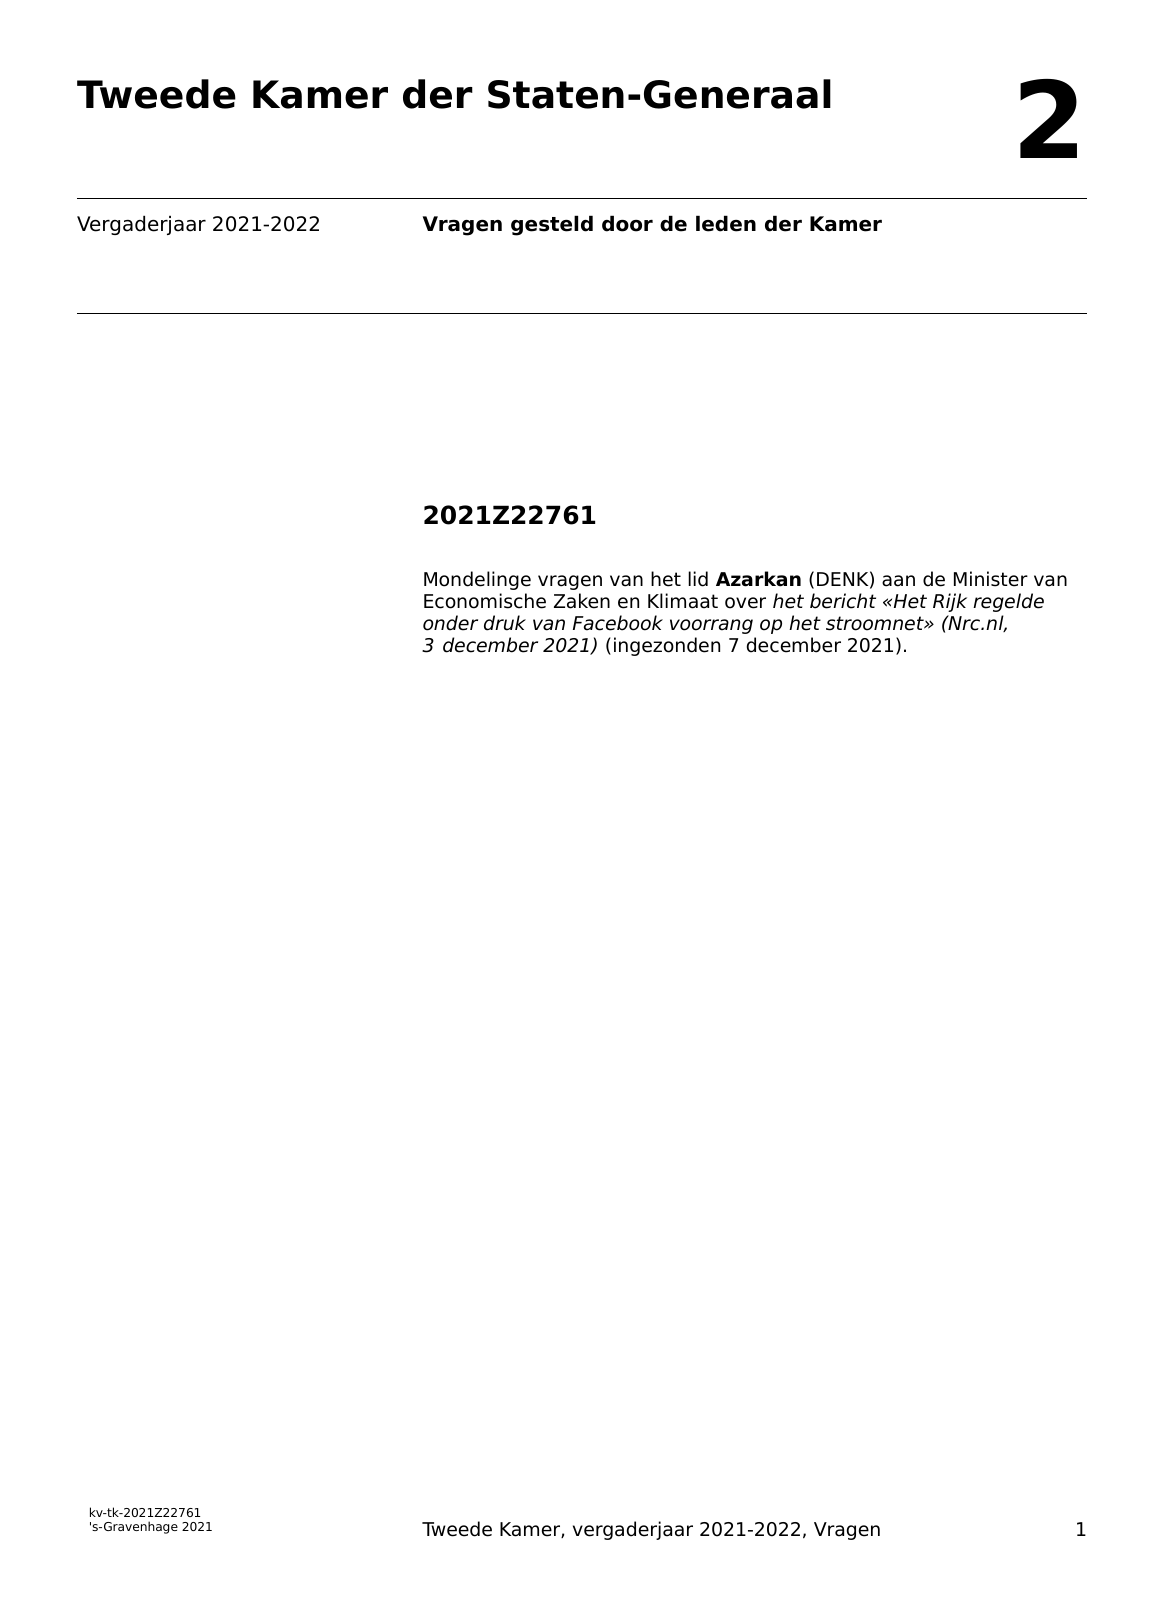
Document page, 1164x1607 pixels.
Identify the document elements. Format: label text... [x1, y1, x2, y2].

text 2021Z22761 [422, 501, 1087, 531]
table_cell Vragen gesteld door de leden der Kamer [422, 199, 1087, 313]
table_header Tweede Kamer der Staten-Generaal [77, 59, 886, 198]
table_header 2 [886, 59, 1087, 198]
text 's-Gravenhage 2021 [88, 1520, 323, 1534]
text kv-tk-2021Z22761 [88, 1506, 323, 1520]
table_cell Vergaderjaar 2021-2022 [77, 199, 422, 313]
text Mondelinge vragen van het lid Azarkan (DENK) aan de Minister van Economische Zaken en Klimaat over het bericht «Het Rijk regelde onder druk van Facebook voorrang op het stroomnet» (Nrc.nl, 3 december 2021) (ingezonden 7 december 2021). [422, 569, 1087, 657]
